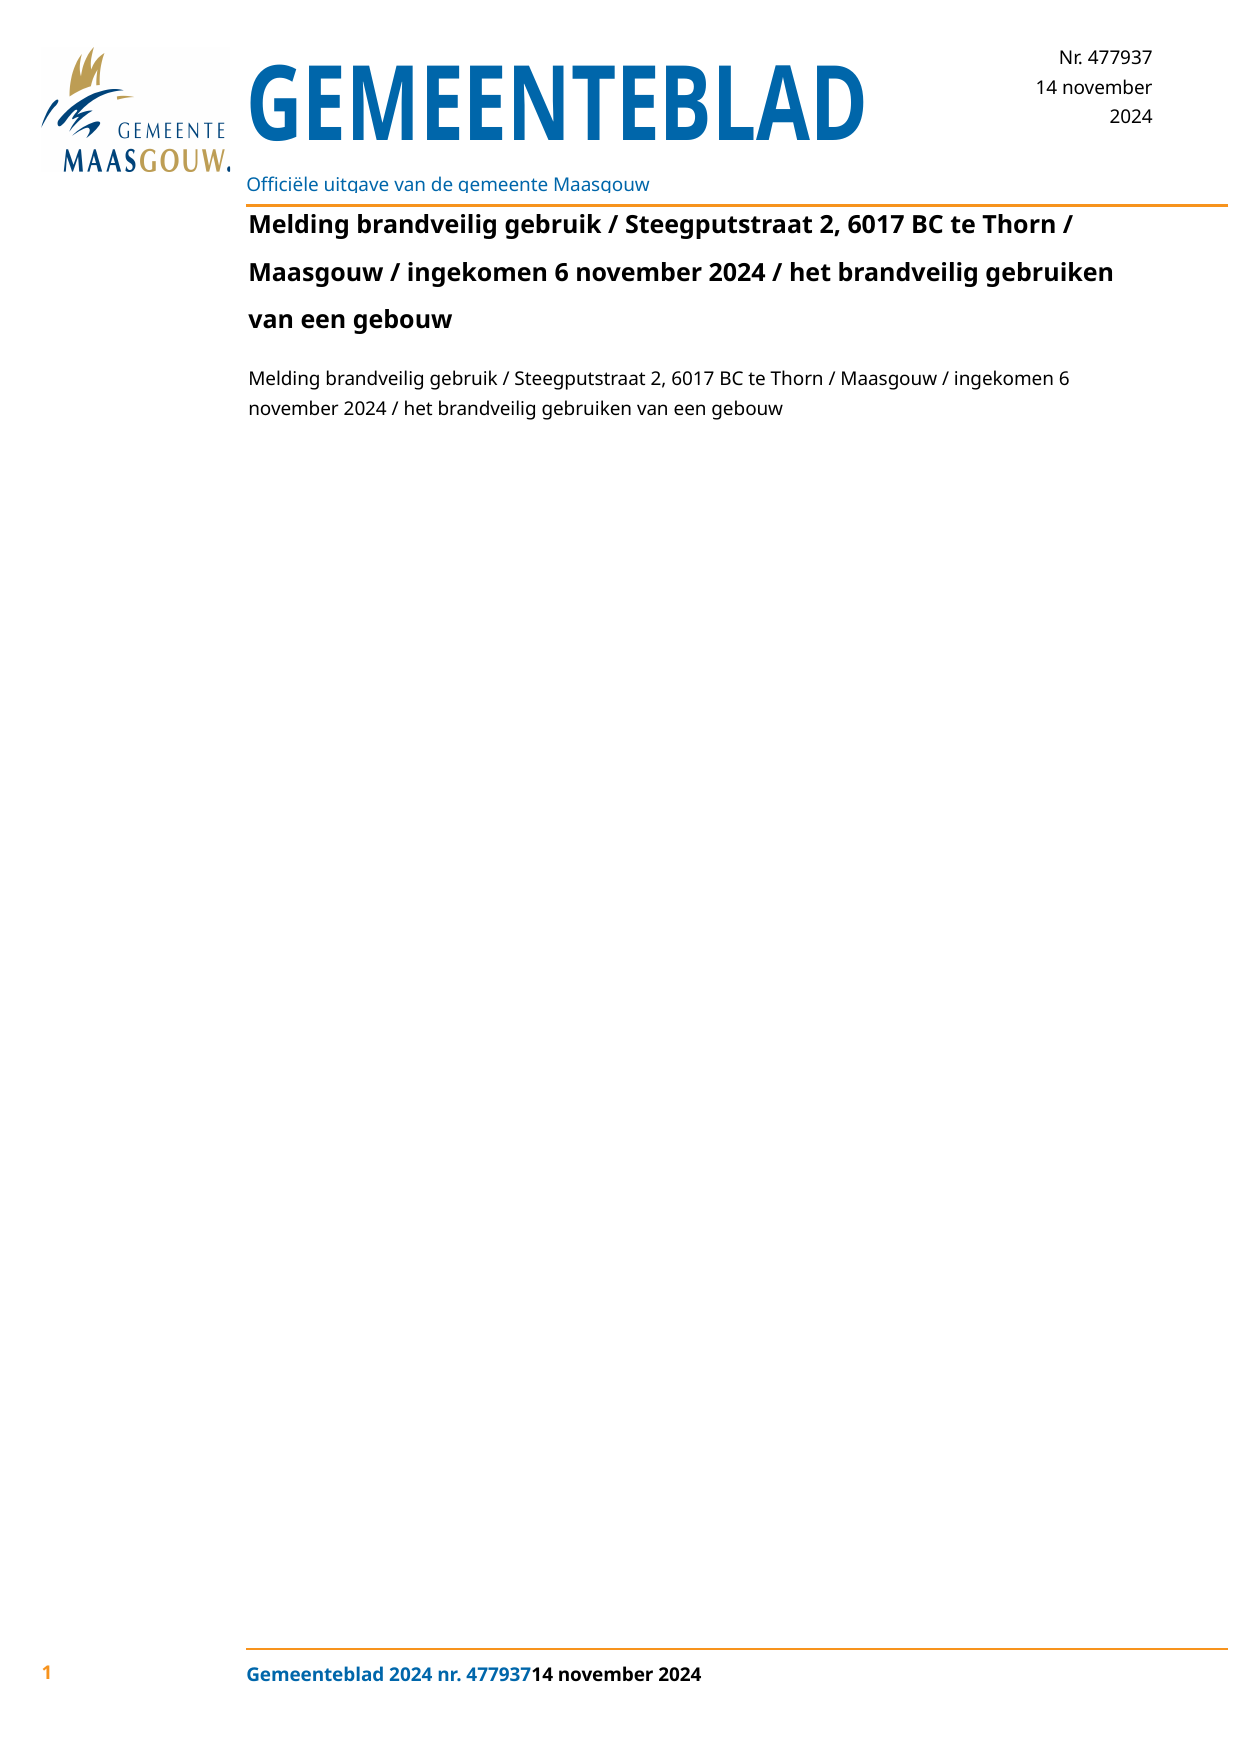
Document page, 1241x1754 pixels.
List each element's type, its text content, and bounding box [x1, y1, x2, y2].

text Melding brandveilig gebruik / Steegputstraat 2, 6017 BC te Thorn / Maasgouw / ingekomen 6 november 2024 / het brandveilig gebruiken van een gebouw [248, 207, 1152, 336]
text Melding brandveilig gebruik / Steegputstraat 2, 6017 BC te Thorn / Maasgouw / ingekomen 6 november 2024 / het brandveilig gebruiken van een gebouw [248, 366, 1152, 421]
picture [41, 47, 231, 172]
